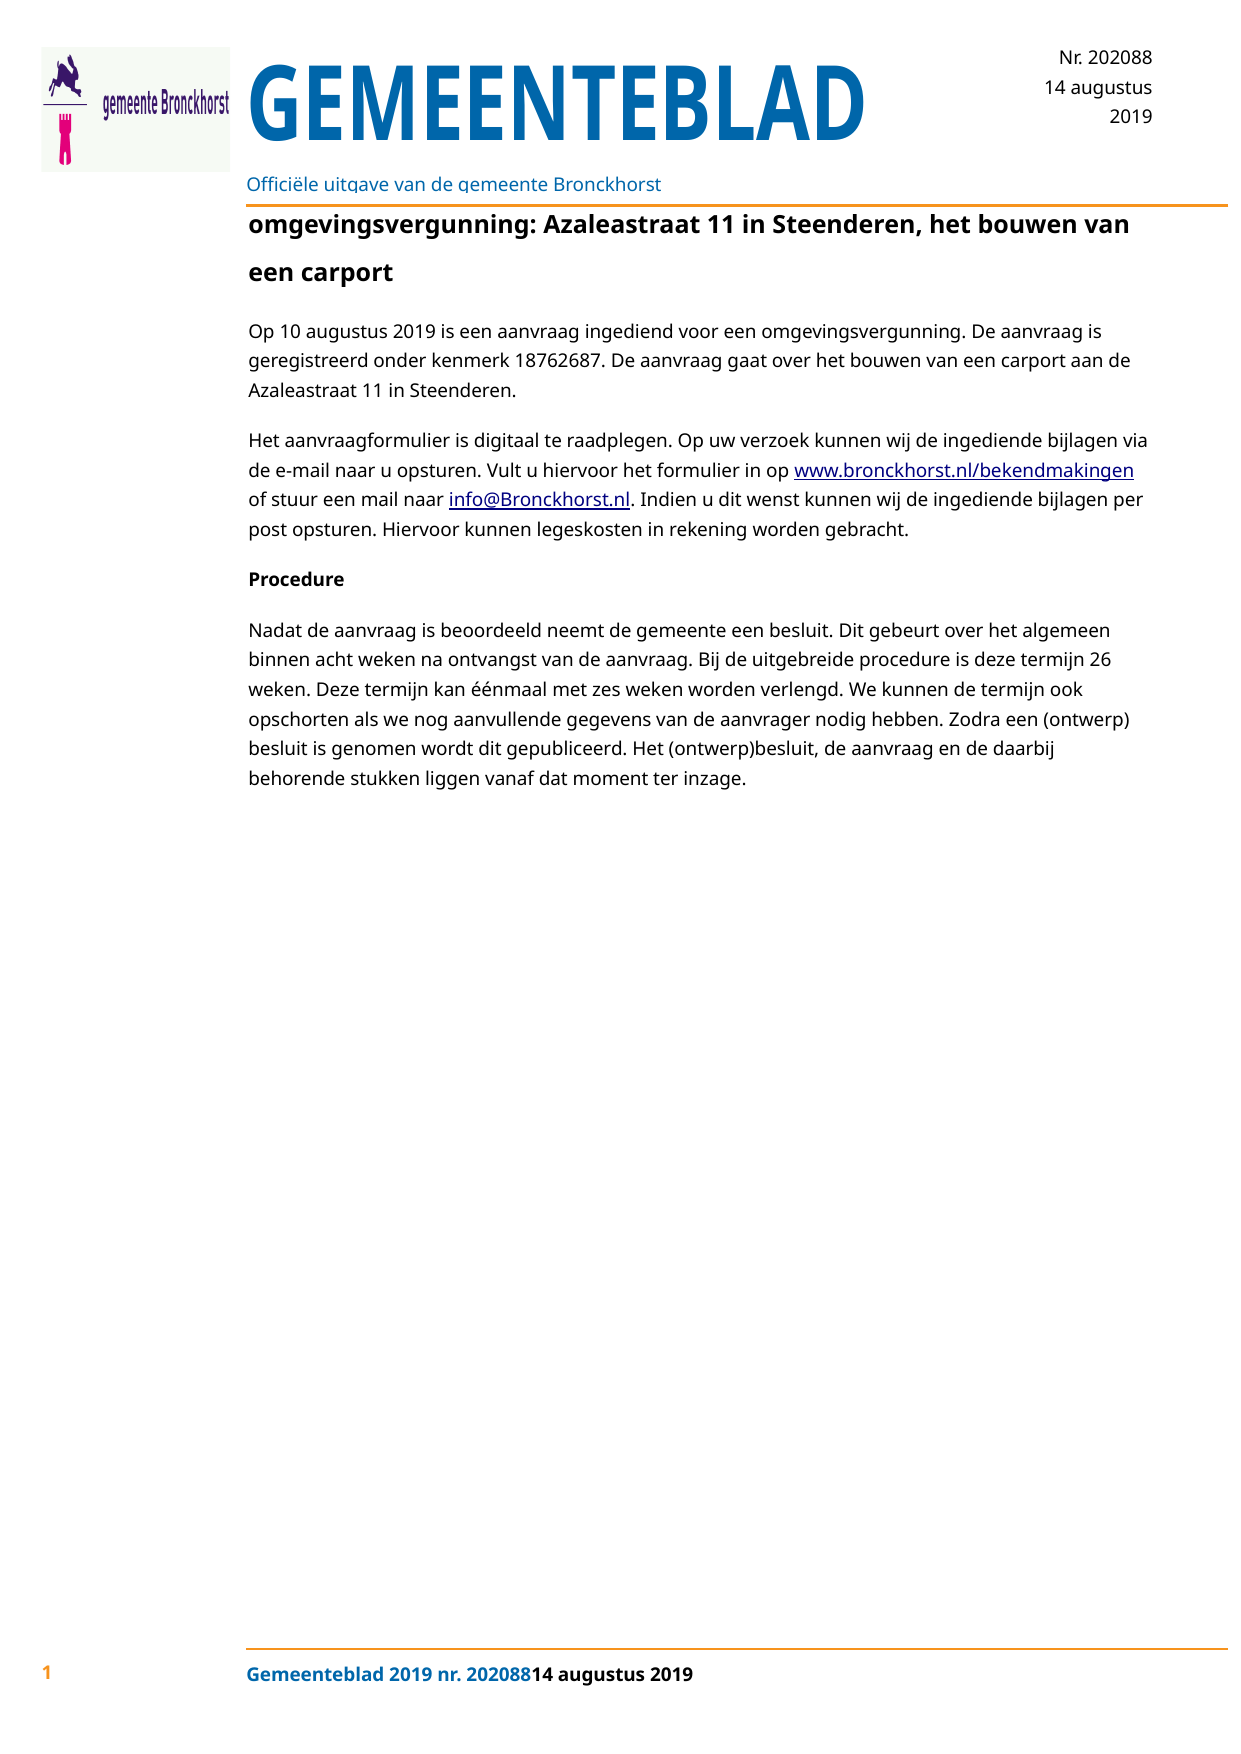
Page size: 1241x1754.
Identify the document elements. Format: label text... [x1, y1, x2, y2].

text Procedure [248, 567, 1152, 592]
text Nadat de aanvraag is beoordeeld neemt de gemeente een besluit. Dit gebeurt over het algemeen binnen acht weken na ontvangst van de aanvraag. Bij de uitgebreide procedure is deze termijn 26 weken. Deze termijn kan éénmaal met zes weken worden verlengd. We kunnen de termijn ook opschorten als we nog aanvullende gegevens van de aanvrager nodig hebben. Zodra een (ontwerp) besluit is genomen wordt dit gepubliceerd. Het (ontwerp)besluit, de aanvraag en de daarbij behorende stukken liggen vanaf dat moment ter inzage. [248, 617, 1152, 791]
picture [41, 47, 231, 172]
text Het aanvraagformulier is digitaal te raadplegen. Op uw verzoek kunnen wij de ingediende bijlagen via de e-mail naar u opsturen. Vult u hiervoor het formulier in op www.bronckhorst.nl/bekendmakingen of stuur een mail naar info@Bronckhorst.nl. Indien u dit wenst kunnen wij de ingediende bijlagen per post opsturen. Hiervoor kunnen legeskosten in rekening worden gebracht. [248, 427, 1152, 542]
text Op 10 augustus 2019 is een aanvraag ingediend voor een omgevingsvergunning. De aanvraag is geregistreerd onder kenmerk 18762687. De aanvraag gaat over het bouwen van een carport aan de Azaleastraat 11 in Steenderen. [248, 318, 1152, 403]
text omgevingsvergunning: Azaleastraat 11 in Steenderen, het bouwen van een carport [248, 207, 1152, 288]
